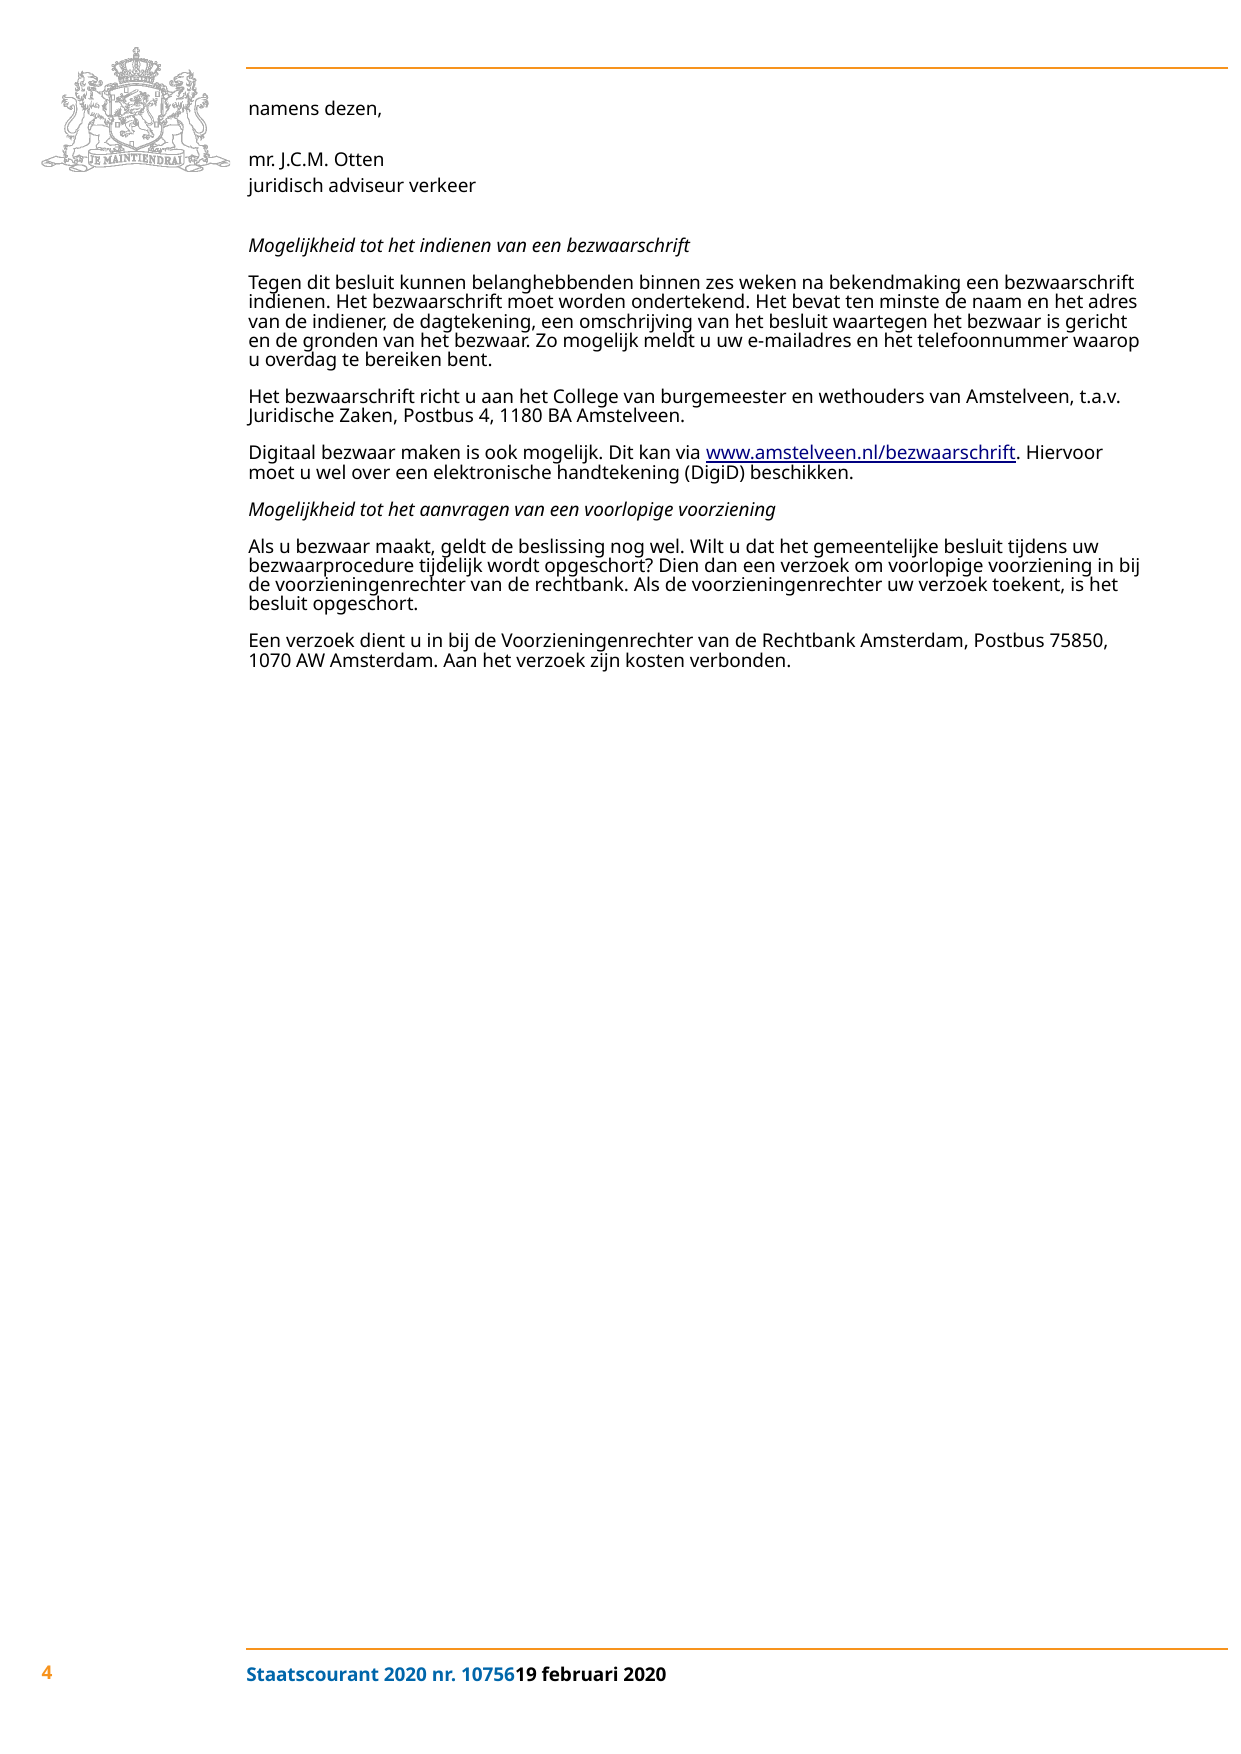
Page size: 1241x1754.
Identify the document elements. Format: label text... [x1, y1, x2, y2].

text Digitaal bezwaar maken is ook mogelijk. Dit kan via www.amstelveen.nl/bezwaarschrift. Hiervoor moet u wel over een elektronische handtekening (DigiD) beschikken. [248, 444, 1152, 483]
text juridisch adviseur verkeer [248, 172, 1152, 198]
text Mogelijkheid tot het indienen van een bezwaarschrift [248, 237, 1152, 256]
text Een verzoek dient u in bij de Voorzieningenrechter van de Rechtbank Amsterdam, Postbus 75850, 1070 AW Amsterdam. Aan het verzoek zijn kosten verbonden. [248, 632, 1152, 671]
text mr. J.C.M. Otten [248, 146, 1152, 172]
text namens dezen, [248, 95, 1152, 121]
text Tegen dit besluit kunnen belanghebbenden binnen zes weken na bekendmaking een bezwaarschrift indienen. Het bezwaarschrift moet worden ondertekend. Het bevat ten minste de naam en het adres van de indiener, de dagtekening, een omschrijving van het besluit waartegen het bezwaar is gericht en de gronden van het bezwaar. Zo mogelijk meldt u uw e-mailadres en het telefoonnummer waarop u overdag te bereiken bent. [248, 274, 1152, 370]
text Als u bezwaar maakt, geldt de beslissing nog wel. Wilt u dat het gemeentelijke besluit tijdens uw bezwaarprocedure tijdelijk wordt opgeschort? Dien dan een verzoek om voorlopige voorziening in bij de voorzieningenrechter van de rechtbank. Als de voorzieningenrechter uw verzoek toekent, is het besluit opgeschort. [248, 538, 1152, 615]
text Mogelijkheid tot het aanvragen van een voorlopige voorziening [248, 501, 1152, 520]
text Het bezwaarschrift richt u aan het College van burgemeester en wethouders van Amstelveen, t.a.v. Juridische Zaken, Postbus 4, 1180 BA Amstelveen. [248, 388, 1152, 427]
picture [41, 47, 231, 172]
